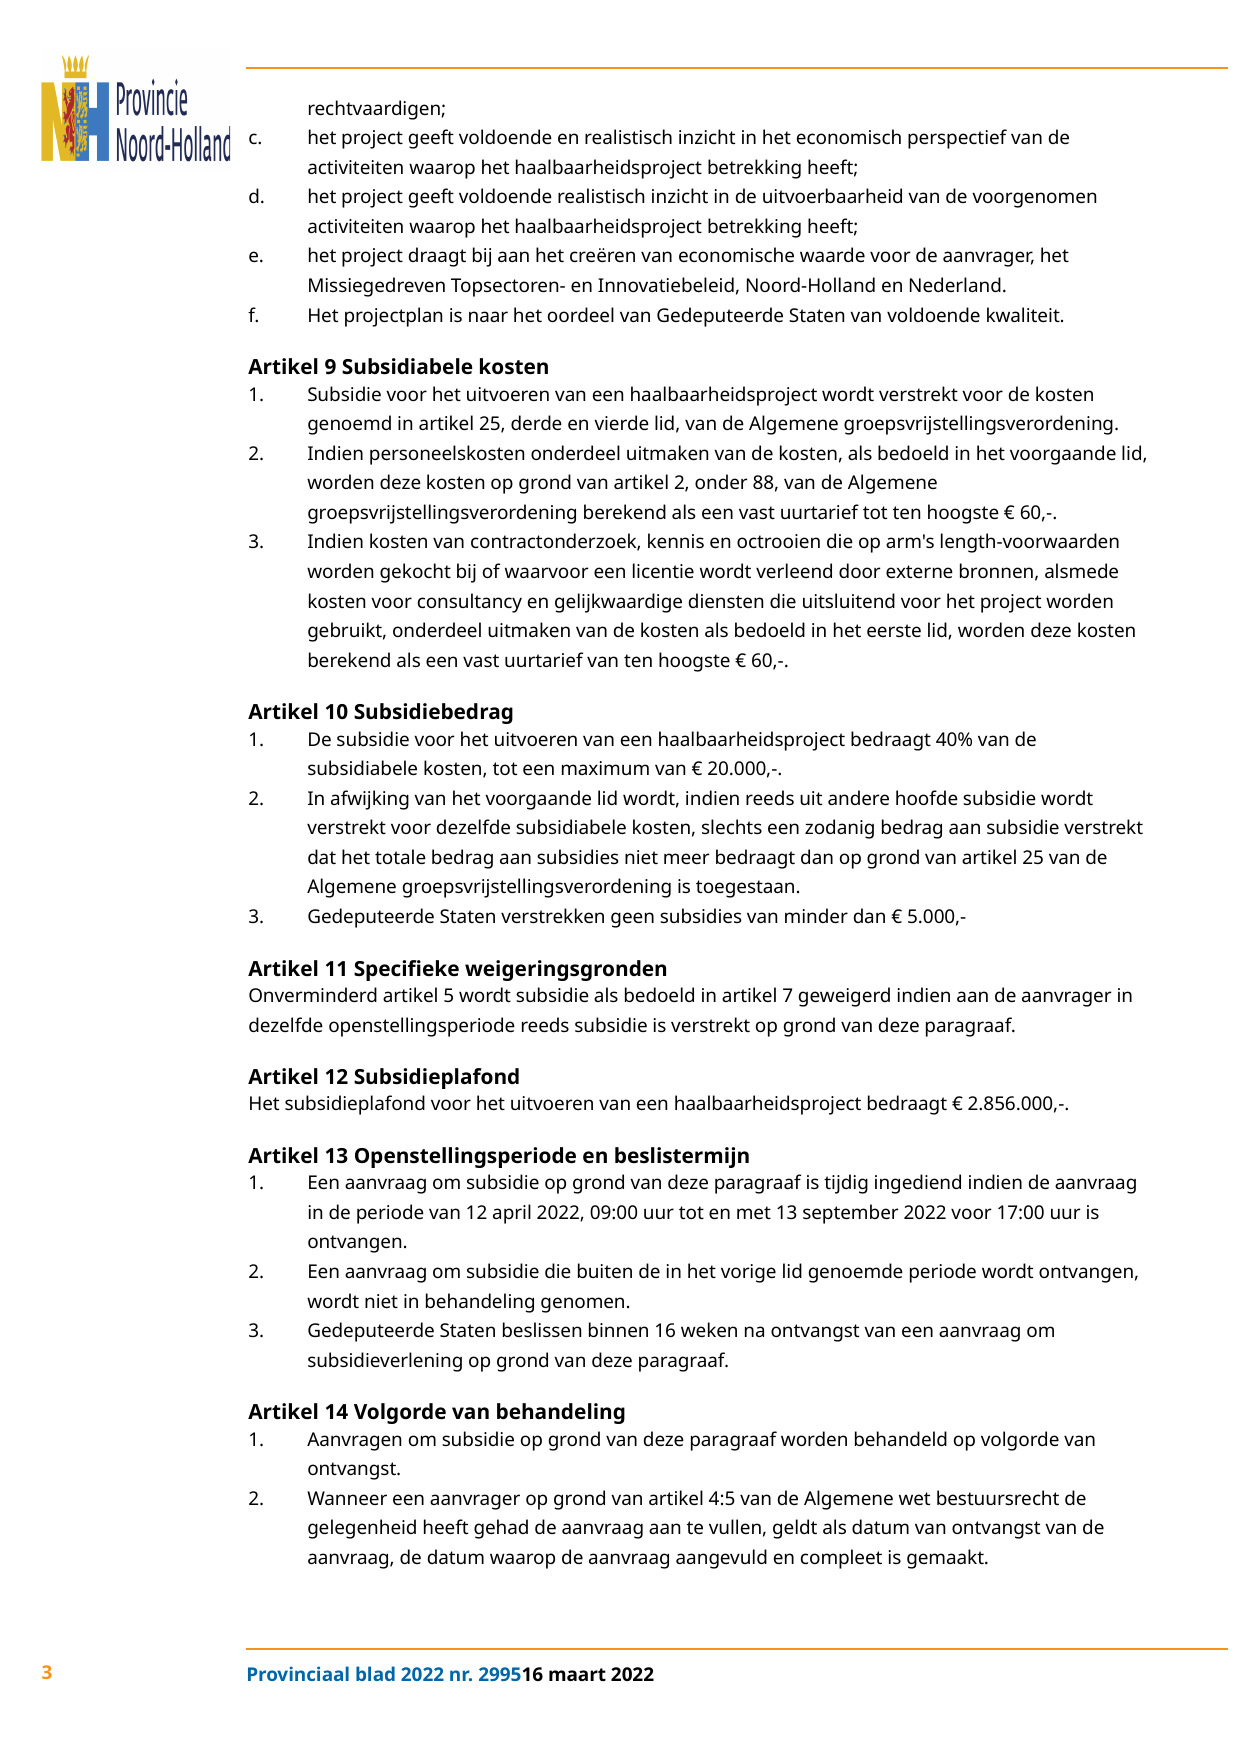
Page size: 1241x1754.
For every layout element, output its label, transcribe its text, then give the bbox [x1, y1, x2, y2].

list het project geeft voldoende en realistisch inzicht in het economisch perspectief van de activiteiten waarop het haalbaarheidsproject betrekking heeft; [248, 124, 1152, 180]
list het project draagt bij aan het creëren van economische waarde voor de aanvrager, het Missiegedreven Topsectoren- en Innovatiebeleid, Noord-Holland en Nederland. [248, 243, 1152, 298]
picture [41, 47, 231, 172]
text Artikel 11 Specifieke weigeringsgronden [248, 954, 1152, 982]
text Artikel 9 Subsidiabele kosten [248, 352, 1152, 381]
list Subsidie voor het uitvoeren van een haalbaarheidsproject wordt verstrekt voor de kosten genoemd in artikel 25, derde en vierde lid, van de Algemene groepsvrijstellingsverordening. [248, 381, 1152, 436]
list Gedeputeerde Staten verstrekken geen subsidies van minder dan € 5.000,- [248, 903, 1152, 929]
text Artikel 13 Openstellingsperiode en beslistermijn [248, 1141, 1152, 1169]
list Een aanvraag om subsidie die buiten de in het vorige lid genoemde periode wordt ontvangen, wordt niet in behandeling genomen. [248, 1258, 1152, 1313]
list Het projectplan is naar het oordeel van Gedeputeerde Staten van voldoende kwaliteit. [248, 302, 1152, 328]
list Indien kosten van contractonderzoek, kennis en octrooien die op arm's length-voorwaarden worden gekocht bij of waarvoor een licentie wordt verleend door externe bronnen, alsmede kosten voor consultancy en gelijkwaardige diensten die uitsluitend voor het project worden gebruikt, onderdeel uitmaken van de kosten als bedoeld in het eerste lid, worden deze kosten berekend als een vast uurtarief van ten hoogste € 60,-. [248, 529, 1152, 673]
list In afwijking van het voorgaande lid wordt, indien reeds uit andere hoofde subsidie wordt verstrekt voor dezelfde subsidiabele kosten, slechts een zodanig bedrag aan subsidie verstrekt dat het totale bedrag aan subsidies niet meer bedraagt dan op grond van artikel 25 van de Algemene groepsvrijstellingsverordening is toegestaan. [248, 785, 1152, 899]
list Gedeputeerde Staten beslissen binnen 16 weken na ontvangst van een aanvraag om subsidieverlening op grond van deze paragraaf. [248, 1317, 1152, 1373]
text Artikel 10 Subsidiebedrag [248, 697, 1152, 726]
text Het subsidieplafond voor het uitvoeren van een haalbaarheidsproject bedraagt € 2.856.000,-. [248, 1091, 1152, 1116]
list De subsidie voor het uitvoeren van een haalbaarheidsproject bedraagt 40% van de subsidiabele kosten, tot een maximum van € 20.000,-. [248, 726, 1152, 781]
list het project geeft voldoende realistisch inzicht in de uitvoerbaarheid van de voorgenomen activiteiten waarop het haalbaarheidsproject betrekking heeft; [248, 183, 1152, 239]
text Artikel 14 Volgorde van behandeling [248, 1397, 1152, 1426]
list Wanneer een aanvrager op grond van artikel 4:5 van de Algemene wet bestuursrecht de gelegenheid heeft gehad de aanvraag aan te vullen, geldt als datum van ontvangst van de aanvraag, de datum waarop de aanvraag aangevuld en compleet is gemaakt. [248, 1485, 1152, 1570]
text Artikel 12 Subsidieplafond [248, 1062, 1152, 1091]
list Een aanvraag om subsidie op grond van deze paragraaf is tijdig ingediend indien de aanvraag in de periode van 12 april 2022, 09:00 uur tot en met 13 september 2022 voor 17:00 uur is ontvangen. [248, 1169, 1152, 1254]
list Indien personeelskosten onderdeel uitmaken van de kosten, als bedoeld in het voorgaande lid, worden deze kosten op grond van artikel 2, onder 88, van de Algemene groepsvrijstellingsverordening berekend als een vast uurtarief tot ten hoogste € 60,-. [248, 440, 1152, 525]
list Aanvragen om subsidie op grond van deze paragraaf worden behandeld op volgorde van ontvangst. [248, 1426, 1152, 1481]
text Onverminderd artikel 5 wordt subsidie als bedoeld in artikel 7 geweigerd indien aan de aanvrager in dezelfde openstellingsperiode reeds subsidie is verstrekt op grond van deze paragraaf. [248, 982, 1152, 1037]
list rechtvaardigen; [248, 95, 1152, 121]
